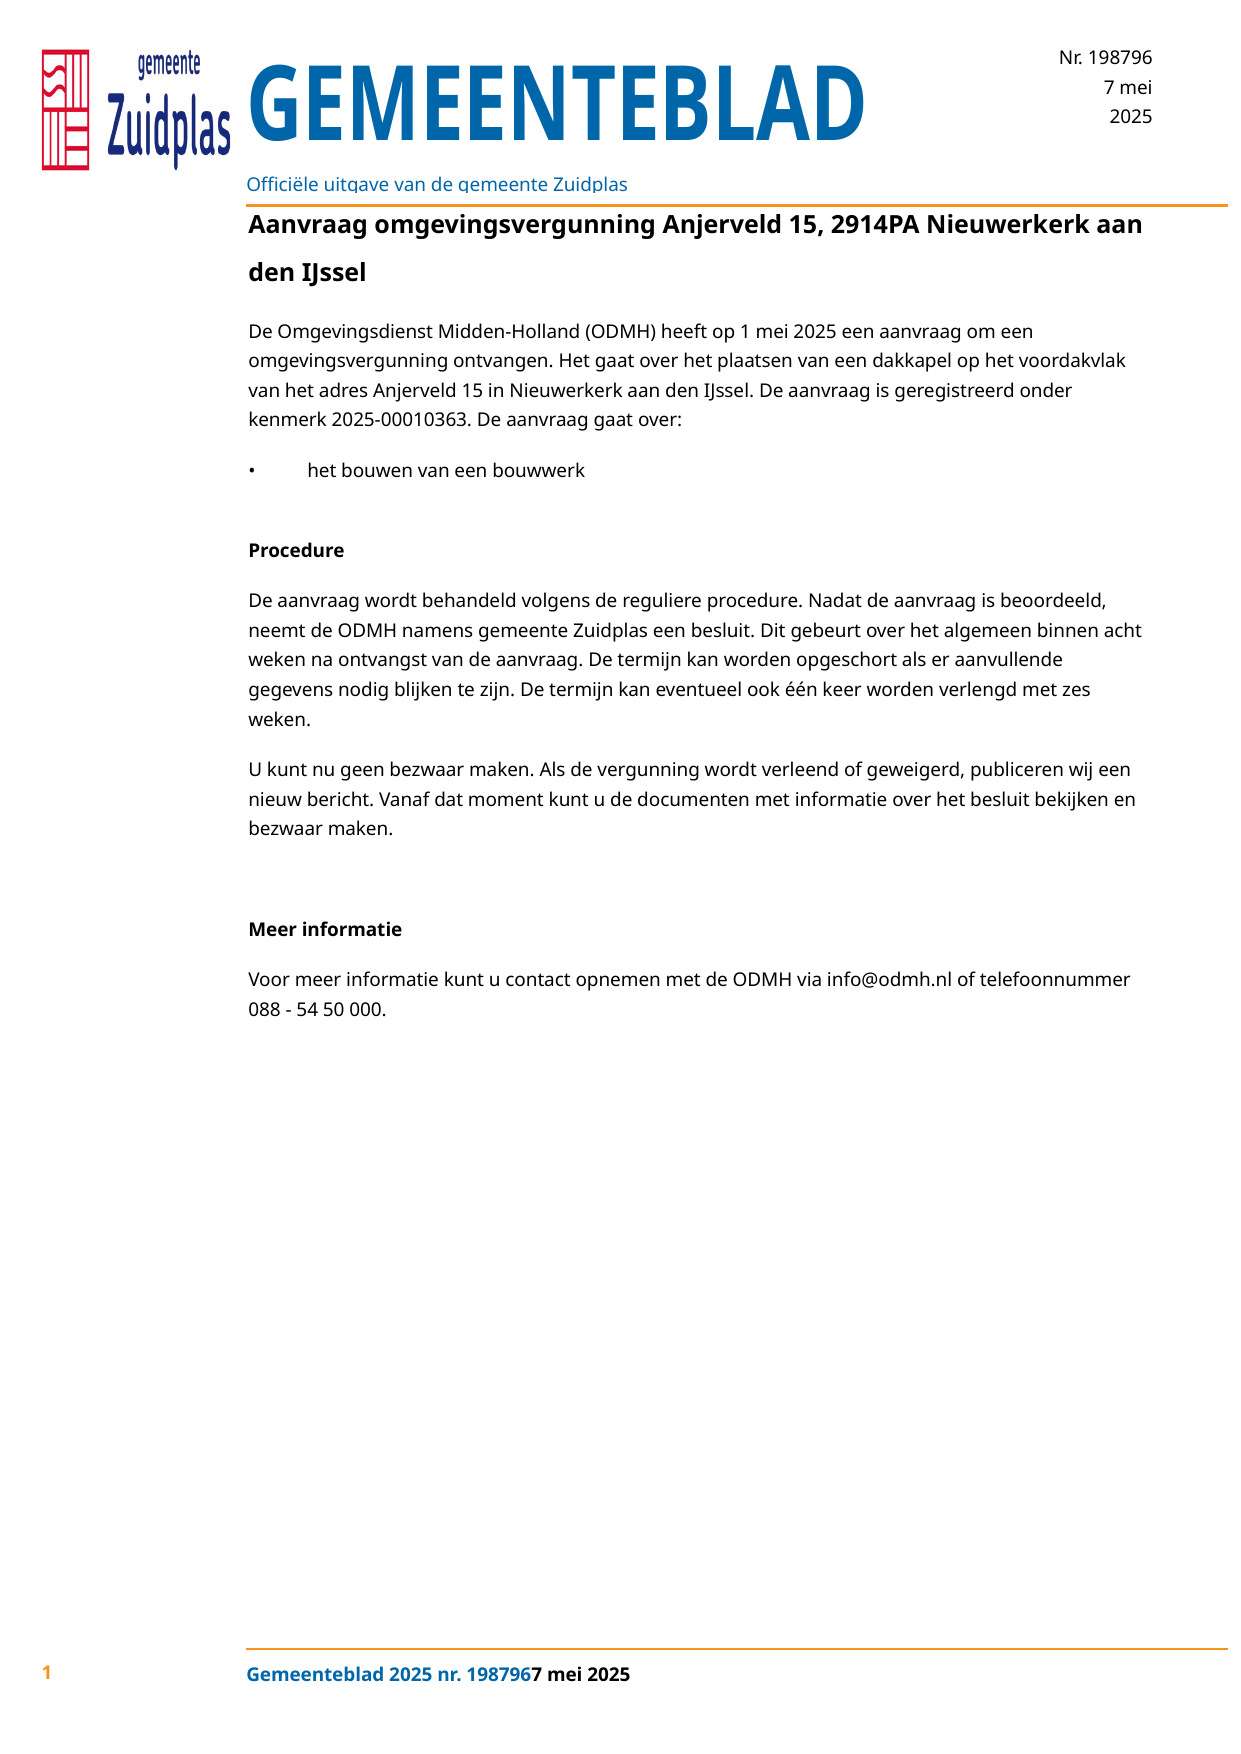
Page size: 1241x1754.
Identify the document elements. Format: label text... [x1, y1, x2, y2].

text Voor meer informatie kunt u contact opnemen met de ODMH via info@odmh.nl of telefoonnummer 088 - 54 50 000. [248, 967, 1152, 1022]
text Aanvraag omgevingsvergunning Anjerveld 15, 2914PA Nieuwerkerk aan den IJssel [248, 207, 1152, 288]
text De aanvraag wordt behandeld volgens de reguliere procedure. Nadat de aanvraag is beoordeeld, neemt de ODMH namens gemeente Zuidplas een besluit. Dit gebeurt over het algemeen binnen acht weken na ontvangst van de aanvraag. De termijn kan worden opgeschort als er aanvullende gegevens nodig blijken te zijn. De termijn kan eventueel ook één keer worden verlengd met zes weken. [248, 587, 1152, 732]
list het bouwen van een bouwwerk [248, 457, 1152, 483]
picture [41, 47, 231, 172]
text De Omgevingsdienst Midden-Holland (ODMH) heeft op 1 mei 2025 een aanvraag om een omgevingsvergunning ontvangen. Het gaat over het plaatsen van een dakkapel op het voordakvlak van het adres Anjerveld 15 in Nieuwerkerk aan den IJssel. De aanvraag is geregistreerd onder kenmerk 2025-00010363. De aanvraag gaat over: [248, 318, 1152, 432]
text Meer informatie [248, 916, 1152, 942]
text Procedure [248, 537, 1152, 563]
text U kunt nu geen bezwaar maken. Als de vergunning wordt verleend of geweigerd, publiceren wij een nieuw bericht. Vanaf dat moment kunt u de documenten met informatie over het besluit bekijken en bezwaar maken. [248, 756, 1152, 841]
